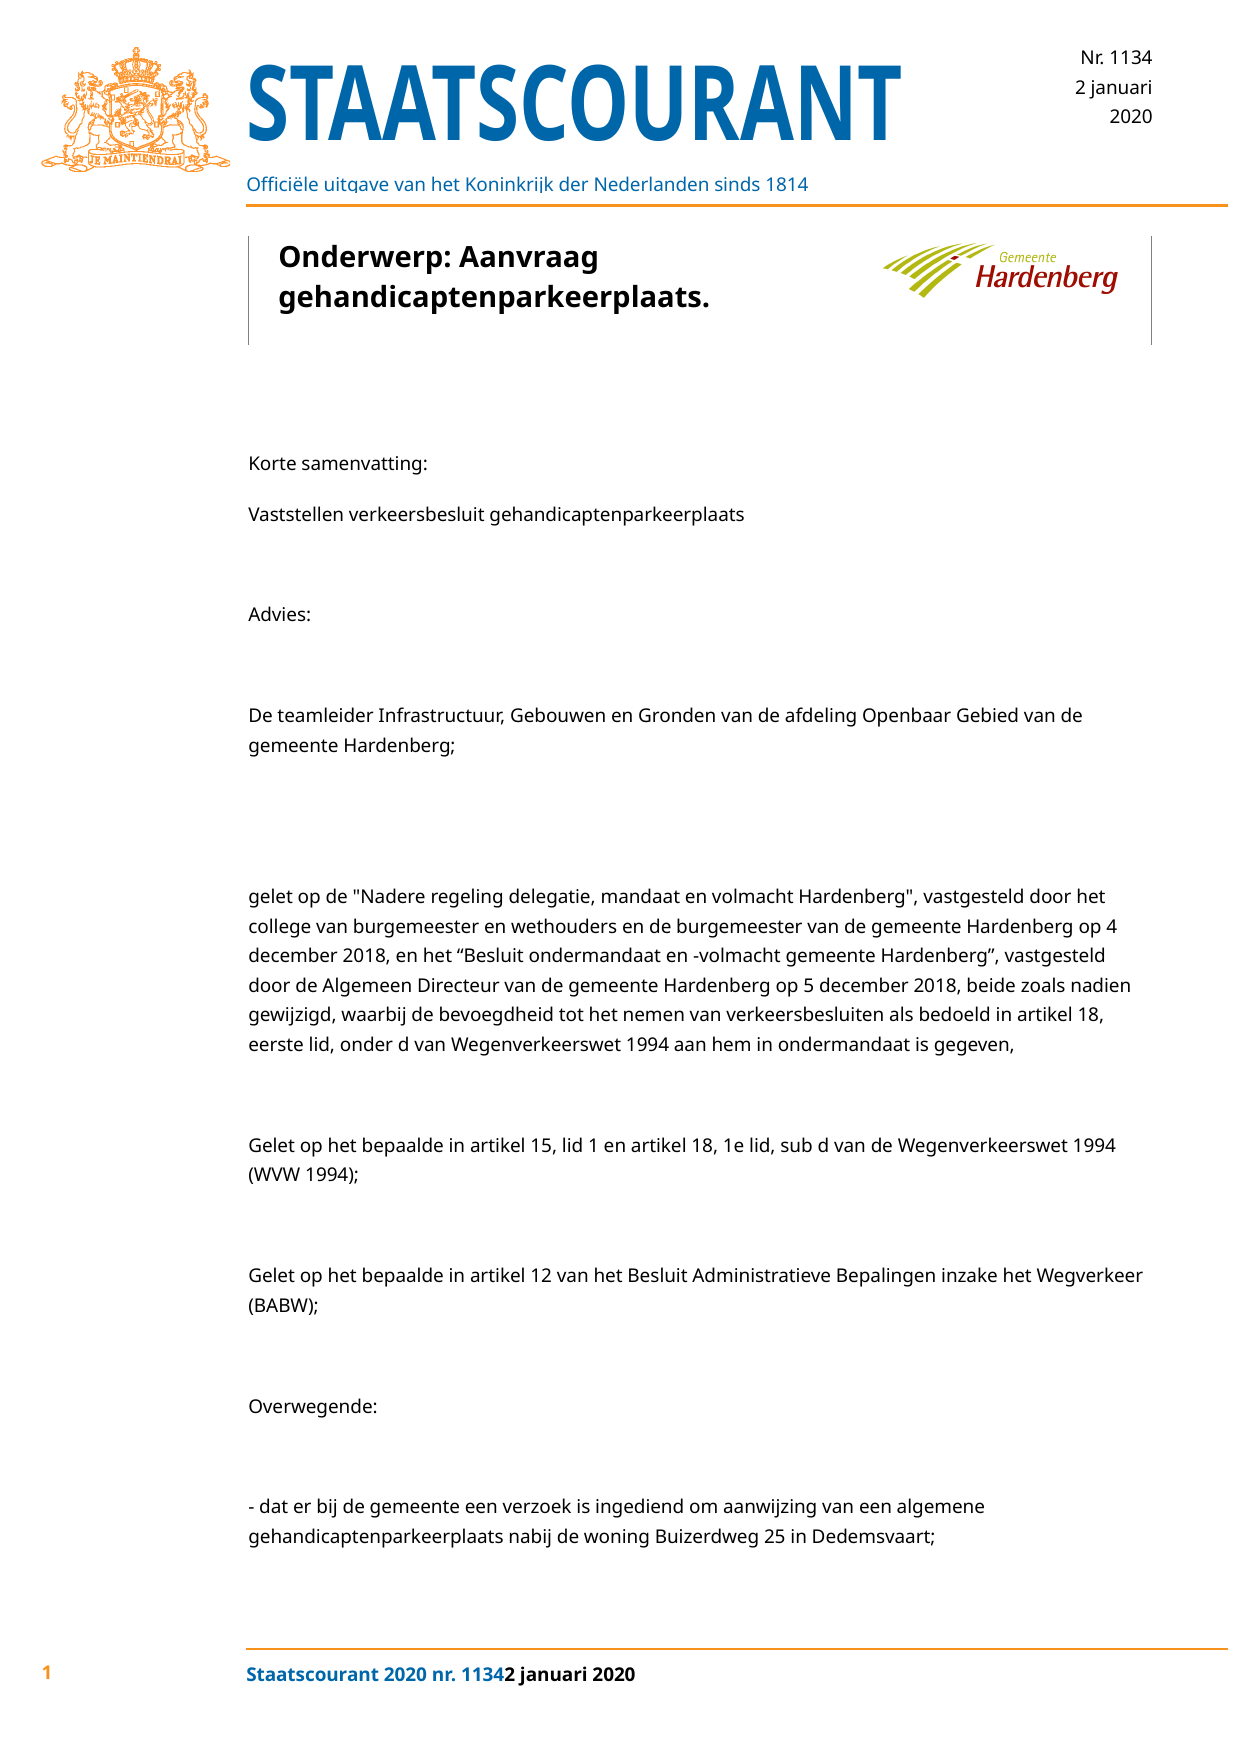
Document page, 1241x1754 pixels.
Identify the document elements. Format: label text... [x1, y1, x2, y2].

text Gelet op het bepaalde in artikel 15, lid 1 en artikel 18, 1e lid, sub d van de Wegenverkeerswet 1994 (WVW 1994); [248, 1132, 1152, 1187]
text Overwegende: [248, 1393, 1152, 1419]
picture [882, 236, 1119, 309]
text Korte samenvatting: [248, 450, 1152, 476]
text - dat er bij de gemeente een verzoek is ingediend om aanwijzing van een algemene gehandicaptenparkeerplaats nabij de woning Buizerdweg 25 in Dedemsvaart; [248, 1494, 1152, 1549]
text Vaststellen verkeersbesluit gehandicaptenparkeerplaats [248, 501, 1152, 527]
table_header Onderwerp: Aanvraag gehandicaptenparkeerplaats. [249, 236, 850, 345]
text Advies: [248, 602, 1152, 627]
text Gelet op het bepaalde in artikel 12 van het Besluit Administratieve Bepalingen inzake het Wegverkeer (BABW); [248, 1262, 1152, 1318]
text De teamleider Infrastructuur, Gebouwen en Gronden van de afdeling Openbaar Gebied van de gemeente Hardenberg; [248, 702, 1152, 758]
table_header [850, 236, 1151, 345]
text gelet op de "Nadere regeling delegatie, mandaat en volmacht Hardenberg", vastgesteld door het college van burgemeester en wethouders en de burgemeester van de gemeente Hardenberg op 4 december 2018, en het “Besluit ondermandaat en -volmacht gemeente Hardenberg”, vastgesteld door de Algemeen Directeur van de gemeente Hardenberg op 5 december 2018, beide zoals nadien gewijzigd, waarbij de bevoegdheid tot het nemen van verkeersbesluiten als bedoeld in artikel 18, eerste lid, onder d van Wegenverkeerswet 1994 aan hem in ondermandaat is gegeven, [248, 883, 1152, 1057]
picture [41, 47, 231, 172]
